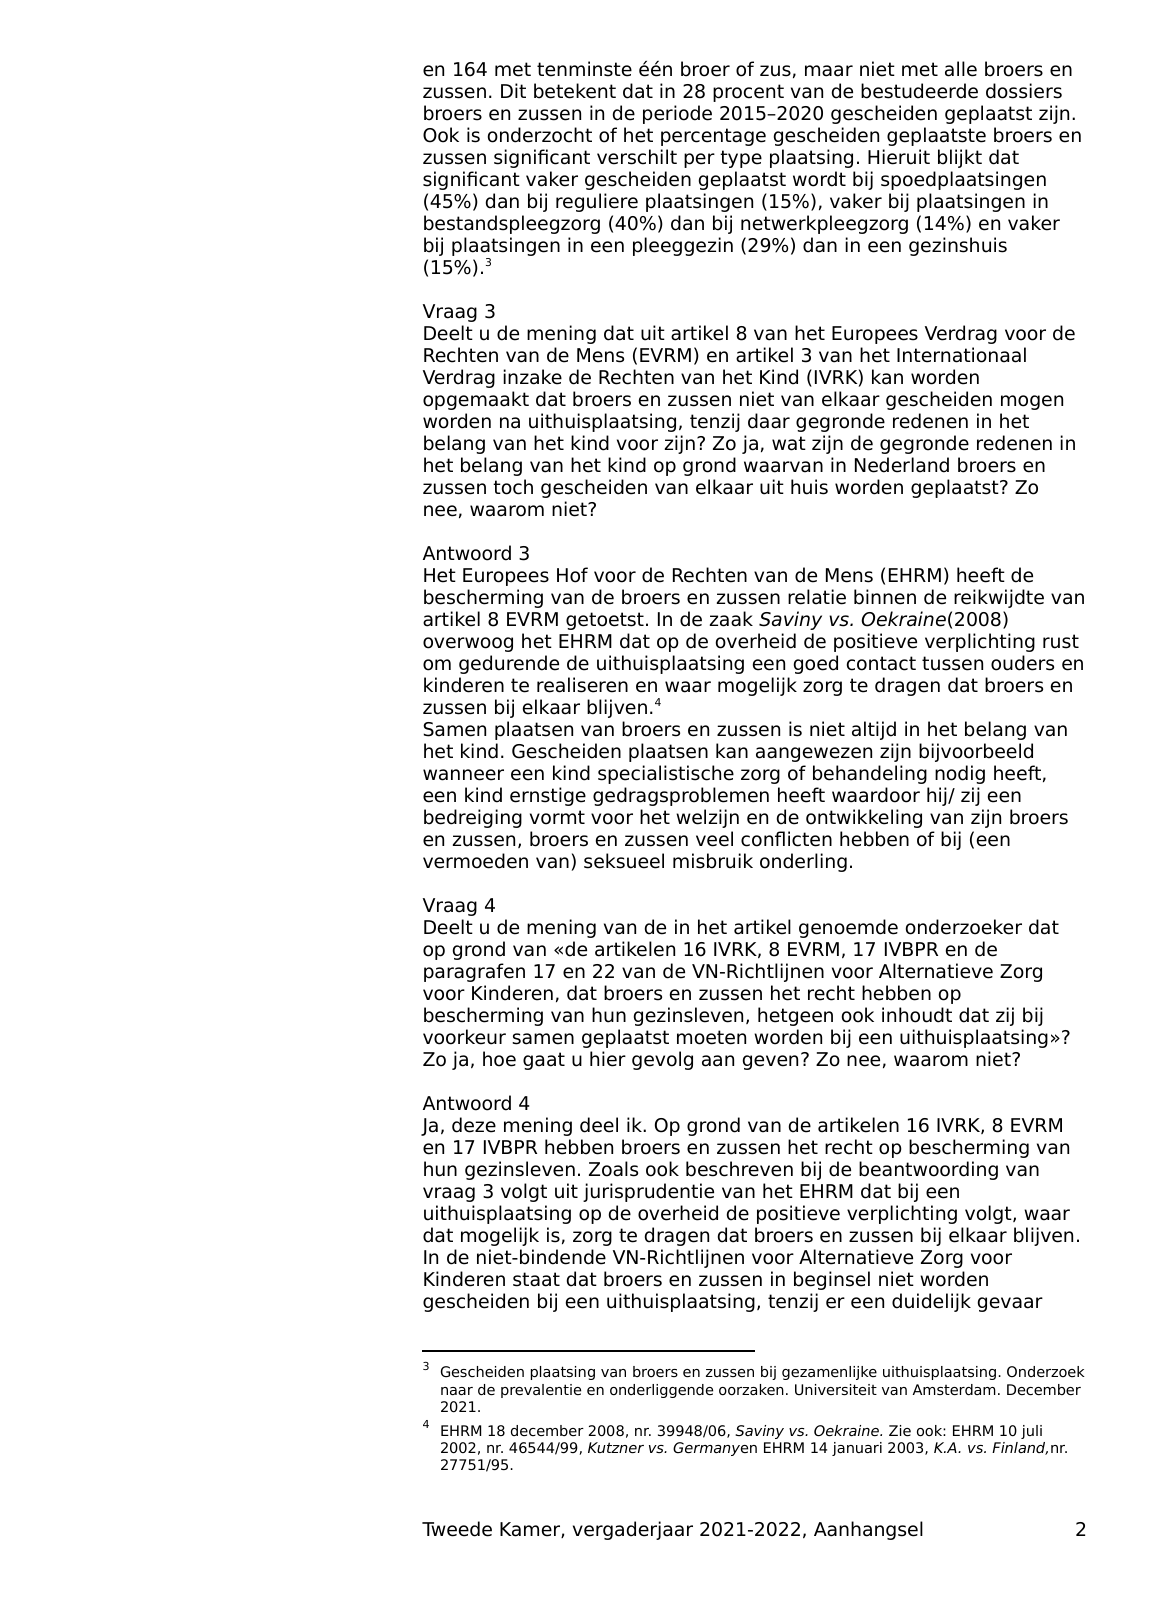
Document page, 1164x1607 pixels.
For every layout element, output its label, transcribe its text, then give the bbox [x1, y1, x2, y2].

text Ook is onderzocht of het percentage gescheiden geplaatste broers en zussen significant verschilt per type plaatsing. Hieruit blijkt dat significant vaker gescheiden geplaatst wordt bij spoedplaatsingen (45%) dan bij reguliere plaatsingen (15%), vaker bij plaatsingen in bestandspleegzorg (40%) dan bij netwerkpleegzorg (14%) en vaker bij plaatsingen in een pleeggezin (29%) dan in een gezinshuis (15%). [422, 125, 1087, 279]
text Gescheiden plaatsing van broers en zussen bij gezamenlijke uithuisplaatsing. Onderzoek naar de prevalentie en onderliggende oorzaken. Universiteit van Amsterdam. December 2021. [422, 1360, 1087, 1416]
text Antwoord 3 [422, 543, 1087, 565]
text Vraag 4 [422, 895, 1087, 917]
text Deelt u de mening van de in het artikel genoemde onderzoeker dat op grond van «de artikelen 16 IVRK, 8 EVRM, 17 IVBPR en de paragrafen 17 en 22 van de VN-Richtlijnen voor Alternatieve Zorg voor Kinderen, dat broers en zussen het recht hebben op bescherming van hun gezinsleven, hetgeen ook inhoudt dat zij bij voorkeur samen geplaatst moeten worden bij een uithuisplaatsing»? Zo ja, hoe gaat u hier gevolg aan geven? Zo nee, waarom niet? [422, 917, 1087, 1071]
text Deelt u de mening dat uit artikel 8 van het Europees Verdrag voor de Rechten van de Mens (EVRM) en artikel 3 van het Internationaal Verdrag inzake de Rechten van het Kind (IVRK) kan worden opgemaakt dat broers en zussen niet van elkaar gescheiden mogen worden na uithuisplaatsing, tenzij daar gegronde redenen in het belang van het kind voor zijn? Zo ja, wat zijn de gegronde redenen in het belang van het kind op grond waarvan in Nederland broers en zussen toch gescheiden van elkaar uit huis worden geplaatst? Zo nee, waarom niet? [422, 323, 1087, 521]
text EHRM 18 december 2008, nr. 39948/06, Saviny vs. Oekraine. Zie ook: EHRM 10 juli 2002, nr. 46544/99, Kutzner vs. Germanyen EHRM 14 januari 2003, K.A. vs. Finland,nr. 27751/95. [422, 1418, 1087, 1474]
text Vraag 3 [422, 301, 1087, 323]
text Antwoord 4 [422, 1093, 1087, 1115]
text en 164 met tenminste één broer of zus, maar niet met alle broers en zussen. Dit betekent dat in 28 procent van de bestudeerde dossiers broers en zussen in de periode 2015–2020 gescheiden geplaatst zijn. [422, 59, 1087, 125]
text Het Europees Hof voor de Rechten van de Mens (EHRM) heeft de bescherming van de broers en zussen relatie binnen de reikwijdte van artikel 8 EVRM getoetst. In de zaak Saviny vs. Oekraine(2008) overwoog het EHRM dat op de overheid de positieve verplichting rust om gedurende de uithuisplaatsing een goed contact tussen ouders en kinderen te realiseren en waar mogelijk zorg te dragen dat broers en zussen bij elkaar blijven. [422, 565, 1087, 719]
text Samen plaatsen van broers en zussen is niet altijd in het belang van het kind. Gescheiden plaatsen kan aangewezen zijn bijvoorbeeld wanneer een kind specialistische zorg of behandeling nodig heeft, een kind ernstige gedragsproblemen heeft waardoor hij/ zij een bedreiging vormt voor het welzijn en de ontwikkeling van zijn broers en zussen, broers en zussen veel conflicten hebben of bij (een vermoeden van) seksueel misbruik onderling. [422, 719, 1087, 873]
text Ja, deze mening deel ik. Op grond van de artikelen 16 IVRK, 8 EVRM en 17 IVBPR hebben broers en zussen het recht op bescherming van hun gezinsleven. Zoals ook beschreven bij de beantwoording van vraag 3 volgt uit jurisprudentie van het EHRM dat bij een uithuisplaatsing op de overheid de positieve verplichting volgt, waar dat mogelijk is, zorg te dragen dat broers en zussen bij elkaar blijven. In de niet-bindende VN-Richtlijnen voor Alternatieve Zorg voor Kinderen staat dat broers en zussen in beginsel niet worden gescheiden bij een uithuisplaatsing, tenzij er een duidelijk gevaar [422, 1115, 1087, 1313]
